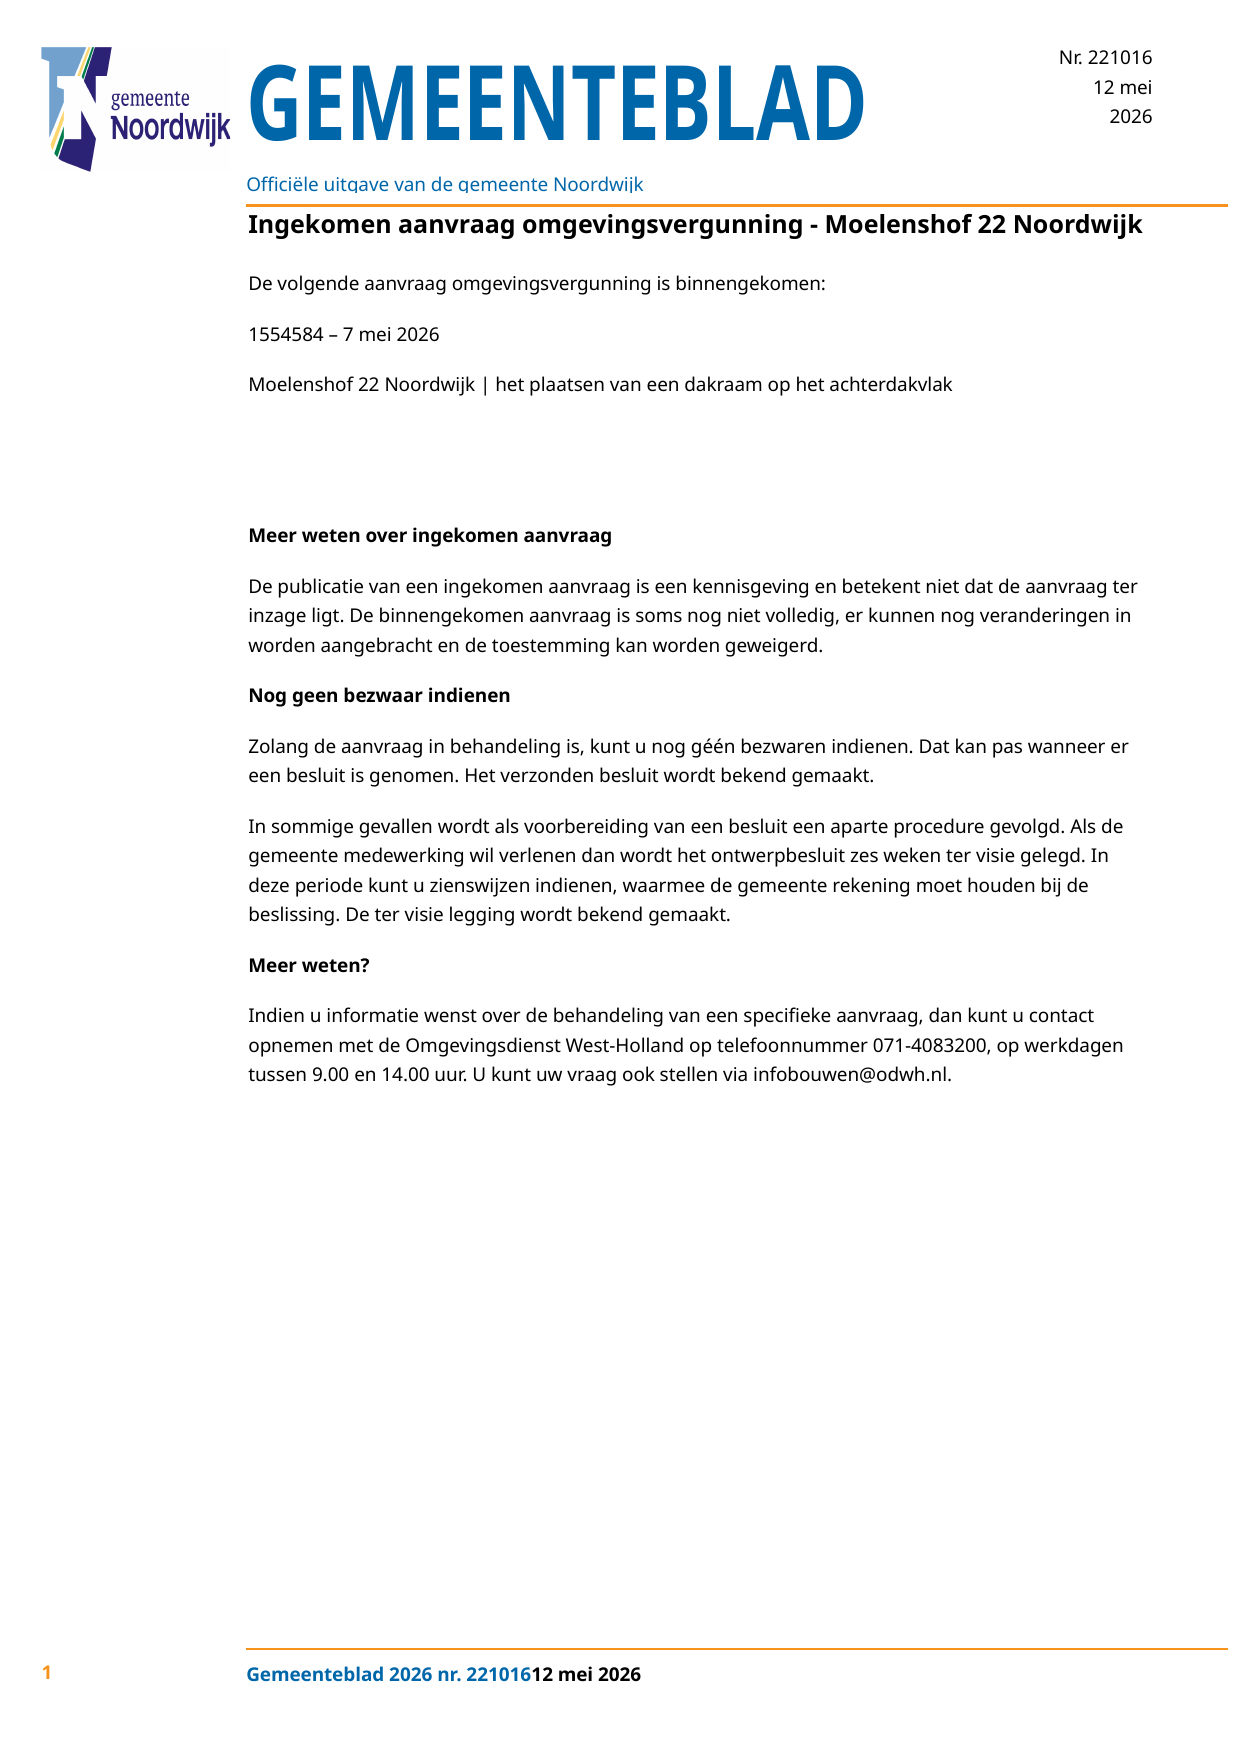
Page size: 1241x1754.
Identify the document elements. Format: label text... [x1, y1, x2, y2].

text Ingekomen aanvraag omgevingsvergunning - Moelenshof 22 Noordwijk [248, 207, 1152, 241]
text Nog geen bezwaar indienen [248, 682, 1152, 708]
text Meer weten over ingekomen aanvraag [248, 522, 1152, 548]
text Meer weten? [248, 952, 1152, 978]
picture [41, 47, 231, 172]
text In sommige gevallen wordt als voorbereiding van een besluit een aparte procedure gevolgd. Als de gemeente medewerking wil verlenen dan wordt het ontwerpbesluit zes weken ter visie gelegd. In deze periode kunt u zienswijzen indienen, waarmee de gemeente rekening moet houden bij de beslissing. De ter visie legging wordt bekend gemaakt. [248, 813, 1152, 927]
text De publicatie van een ingekomen aanvraag is een kennisgeving en betekent niet dat de aanvraag ter inzage ligt. De binnengekomen aanvraag is soms nog niet volledig, er kunnen nog veranderingen in worden aangebracht en de toestemming kan worden geweigerd. [248, 573, 1152, 658]
text 1554584 – 7 mei 2026 [248, 321, 1152, 346]
text Moelenshof 22 Noordwijk | het plaatsen van een dakraam op het achterdakvlak [248, 371, 1152, 397]
text Zolang de aanvraag in behandeling is, kunt u nog géén bezwaren indienen. Dat kan pas wanneer er een besluit is genomen. Het verzonden besluit wordt bekend gemaakt. [248, 733, 1152, 788]
text De volgende aanvraag omgevingsvergunning is binnengekomen: [248, 270, 1152, 296]
text Indien u informatie wenst over de behandeling van een specifieke aanvraag, dan kunt u contact opnemen met de Omgevingsdienst West-Holland op telefoonnummer 071-4083200, op werkdagen tussen 9.00 en 14.00 uur. U kunt uw vraag ook stellen via infobouwen@odwh.nl. [248, 1002, 1152, 1087]
